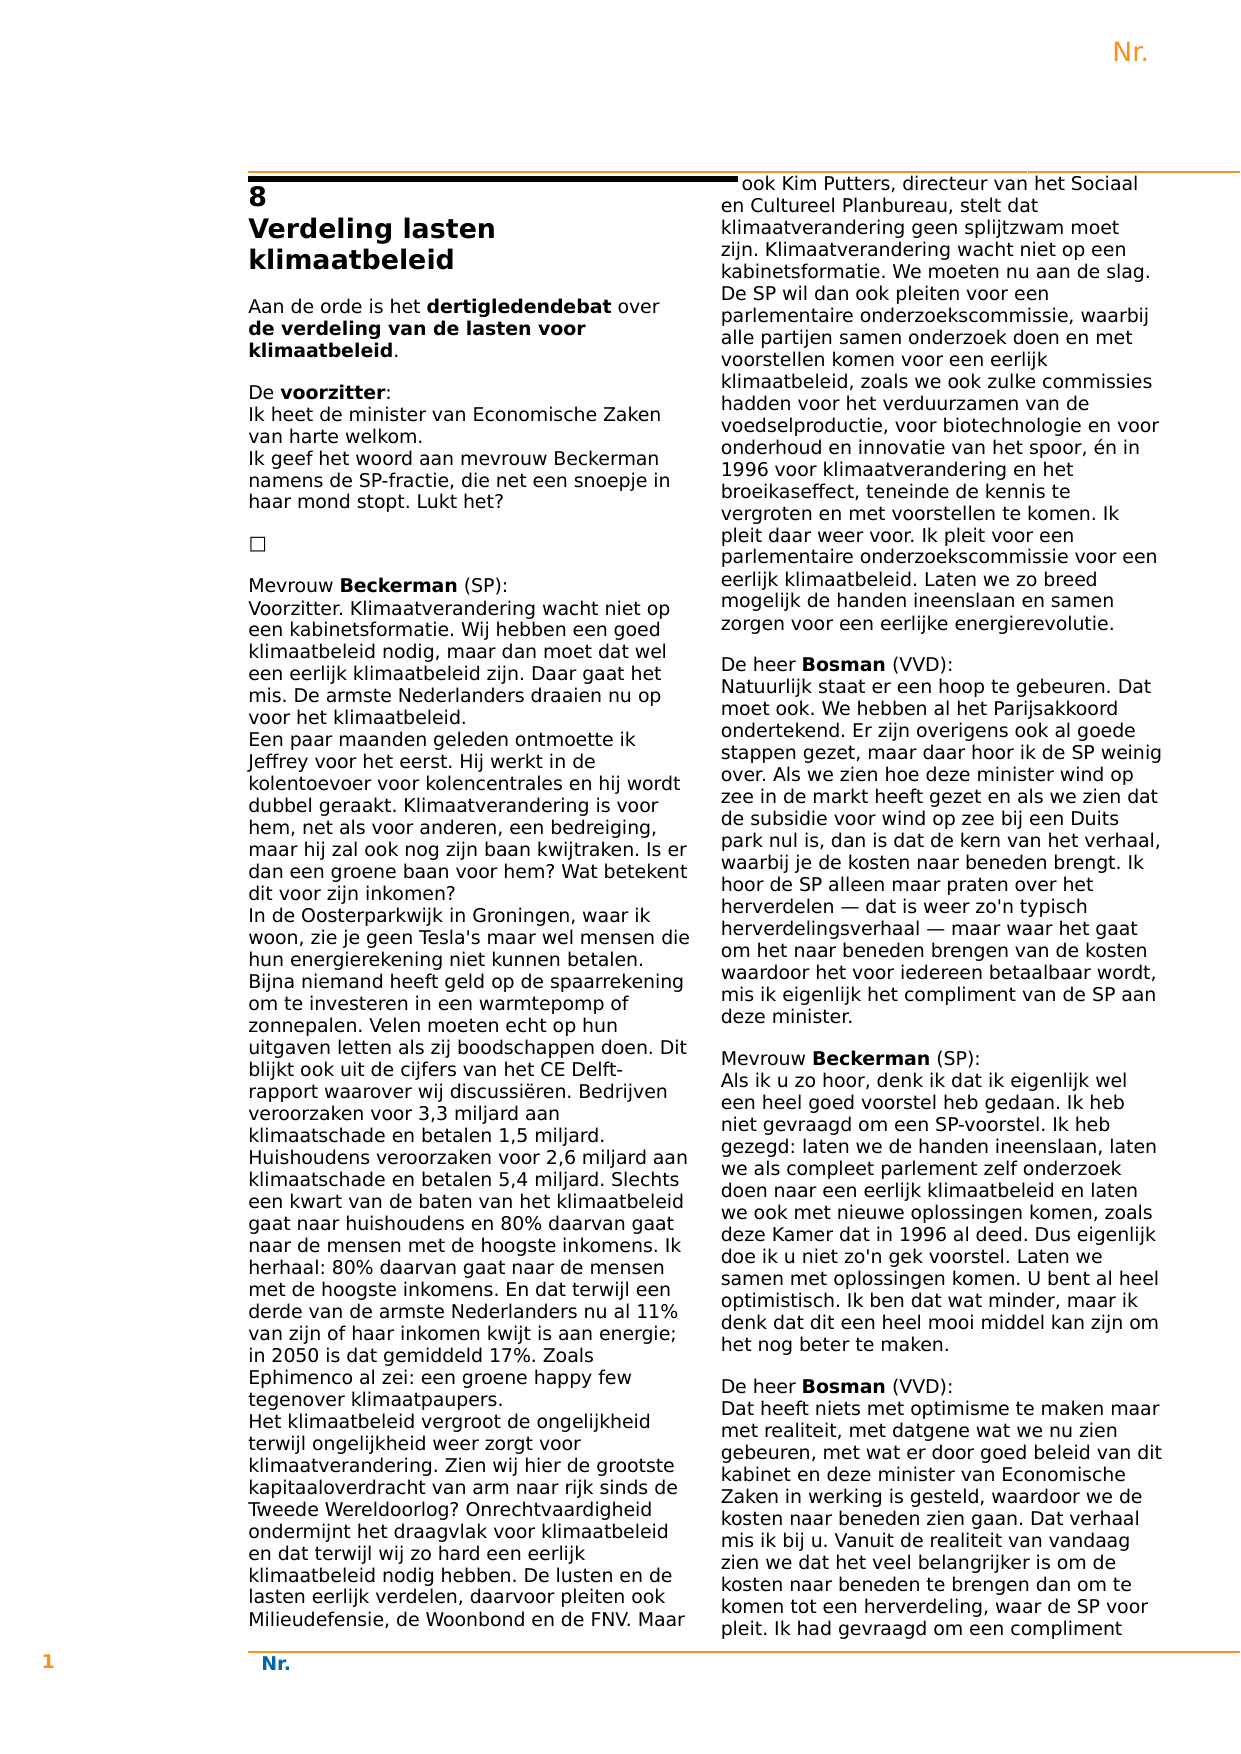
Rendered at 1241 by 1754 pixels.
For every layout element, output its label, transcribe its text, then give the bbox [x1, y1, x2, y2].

text Aan de orde is het dertigledendebat over de verdeling van de lasten voor klimaatbeleid. [248, 296, 691, 362]
text Mevrouw Beckerman (SP): [721, 1048, 1163, 1070]
text Voorzitter. Klimaatverandering wacht niet op een kabinetsformatie. Wij hebben een goed klimaatbeleid nodig, maar dan moet dat wel een eerlijk klimaatbeleid zijn. Daar gaat het mis. De armste Nederlanders draaien nu op voor het klimaatbeleid. [248, 597, 691, 729]
text De voorzitter: [248, 382, 691, 403]
text De heer Bosman (VVD): [721, 1376, 1163, 1398]
title 8 Verdeling lasten klimaatbeleid [248, 182, 691, 276]
text Een paar maanden geleden ontmoette ik Jeffrey voor het eerst. Hij werkt in de kolentoevoer voor kolencentrales en hij wordt dubbel geraakt. Klimaatverandering is voor hem, net als voor anderen, een bedreiging, maar hij zal ook nog zijn baan kwijtraken. Is er dan een groene baan voor hem? Wat betekent dit voor zijn inkomen? [248, 729, 691, 905]
text Ik heet de minister van Economische Zaken van harte welkom. [248, 403, 691, 447]
text Het klimaatbeleid vergroot de ongelijkheid terwijl ongelijkheid weer zorgt voor klimaatverandering. Zien wij hier de grootste kapitaaloverdracht van arm naar rijk sinds de Tweede Wereldoorlog? Onrechtvaardigheid ondermijnt het draagvlak voor klimaatbeleid en dat terwijl wij zo hard een eerlijk klimaatbeleid nodig hebben. De lusten en de lasten eerlijk verdelen, daarvoor pleiten ook Milieudefensie, de Woonbond en de FNV. Maar [248, 1411, 691, 1630]
text Mevrouw Beckerman (SP): [248, 575, 691, 597]
text Ik geef het woord aan mevrouw Beckerman namens de SP-fractie, die net een snoepje in haar mond stopt. Lukt het? [248, 447, 691, 513]
text Natuurlijk staat er een hoop te gebeuren. Dat moet ook. We hebben al het Parijsakkoord ondertekend. Er zijn overigens ook al goede stappen gezet, maar daar hoor ik de SP weinig over. Als we zien hoe deze minister wind op zee in de markt heeft gezet en als we zien dat de subsidie voor wind op zee bij een Duits park nul is, dan is dat de kern van het verhaal, waarbij je de kosten naar beneden brengt. Ik hoor de SP alleen maar praten over het herverdelen — dat is weer zo'n typisch herverdelingsverhaal — maar waar het gaat om het naar beneden brengen van de kosten waardoor het voor iedereen betaalbaar wordt, mis ik eigenlijk het compliment van de SP aan deze minister. [721, 676, 1163, 1028]
text Als ik u zo hoor, denk ik dat ik eigenlijk wel een heel goed voorstel heb gedaan. Ik heb niet gevraagd om een SP-voorstel. Ik heb gezegd: laten we de handen ineenslaan, laten we als compleet parlement zelf onderzoek doen naar een eerlijk klimaatbeleid en laten we ook met nieuwe oplossingen komen, zoals deze Kamer dat in 1996 al deed. Dus eigenlijk doe ik u niet zo'n gek voorstel. Laten we samen met oplossingen komen. U bent al heel optimistisch. Ik ben dat wat minder, maar ik denk dat dit een heel mooi middel kan zijn om het nog beter te maken. [721, 1070, 1163, 1356]
text Dat heeft niets met optimisme te maken maar met realiteit, met datgene wat we nu zien gebeuren, met wat er door goed beleid van dit kabinet en deze minister van Economische Zaken in werking is gesteld, waardoor we de kosten naar beneden zien gaan. Dat verhaal mis ik bij u. Vanuit de realiteit van vandaag zien we dat het veel belangrijker is om de kosten naar beneden te brengen dan om te komen tot een herverdeling, waar de SP voor pleit. Ik had gevraagd om een compliment [721, 1398, 1163, 1639]
text ⬜ [248, 533, 691, 555]
text In de Oosterparkwijk in Groningen, waar ik woon, zie je geen Tesla's maar wel mensen die hun energierekening niet kunnen betalen. Bijna niemand heeft geld op de spaarrekening om te investeren in een warmtepomp of zonnepalen. Velen moeten echt op hun uitgaven letten als zij boodschappen doen. Dit blijkt ook uit de cijfers van het CE Delft-rapport waarover wij discussiëren. Bedrijven veroorzaken voor 3,3 miljard aan klimaatschade en betalen 1,5 miljard. Huishoudens veroorzaken voor 2,6 miljard aan klimaatschade en betalen 5,4 miljard. Slechts een kwart van de baten van het klimaatbeleid gaat naar huishoudens en 80% daarvan gaat naar de mensen met de hoogste inkomens. Ik herhaal: 80% daarvan gaat naar de mensen met de hoogste inkomens. En dat terwijl een derde van de armste Nederlanders nu al 11% van zijn of haar inkomen kwijt is aan energie; in 2050 is dat gemiddeld 17%. Zoals Ephimenco al zei: een groene happy few tegenover klimaatpaupers. [248, 905, 691, 1411]
text De heer Bosman (VVD): [721, 654, 1163, 676]
text ook Kim Putters, directeur van het Sociaal en Cultureel Planbureau, stelt dat klimaatverandering geen splijtzwam moet zijn. Klimaatverandering wacht niet op een kabinetsformatie. We moeten nu aan de slag. De SP wil dan ook pleiten voor een parlementaire onderzoekscommissie, waarbij alle partijen samen onderzoek doen en met voorstellen komen voor een eerlijk klimaatbeleid, zoals we ook zulke commissies hadden voor het verduurzamen van de voedselproductie, voor biotechnologie en voor onderhoud en innovatie van het spoor, én in 1996 voor klimaatverandering en het broeikaseffect, teneinde de kennis te vergroten en met voorstellen te komen. Ik pleit daar weer voor. Ik pleit voor een parlementaire onderzoekscommissie voor een eerlijk klimaatbeleid. Laten we zo breed mogelijk de handen ineenslaan en samen zorgen voor een eerlijke energierevolutie. [721, 173, 1163, 634]
